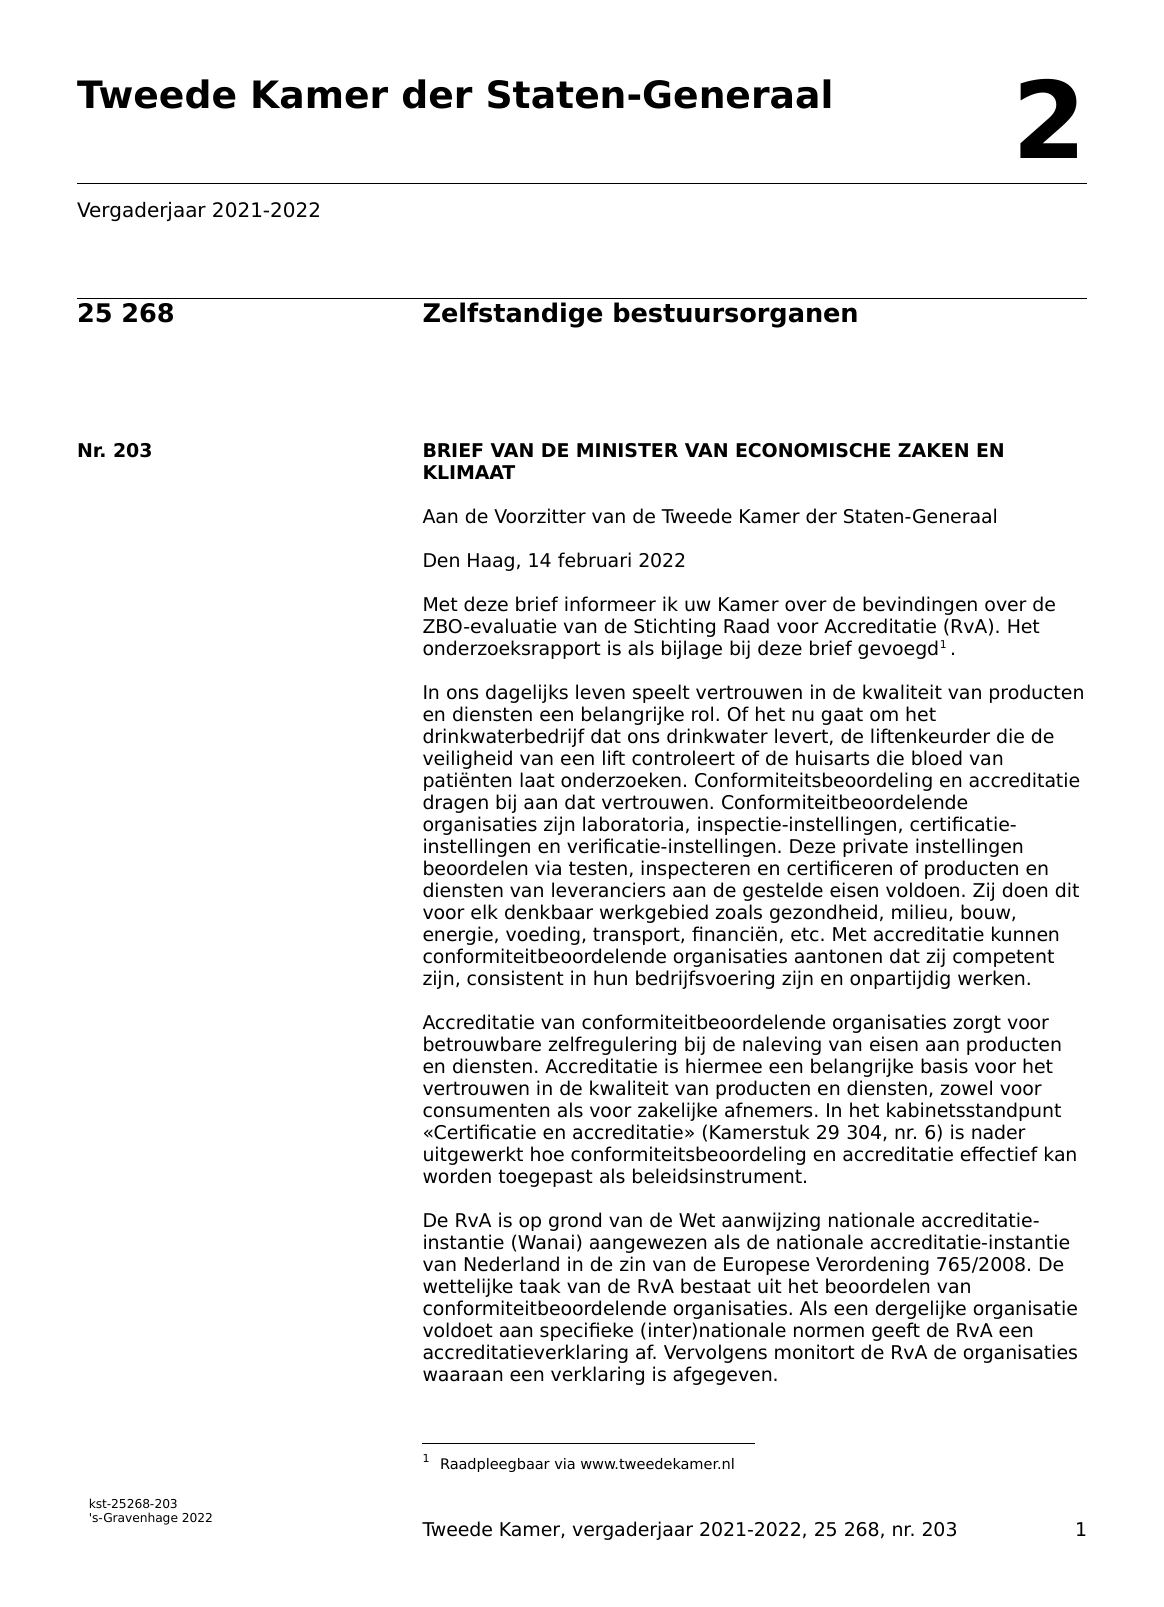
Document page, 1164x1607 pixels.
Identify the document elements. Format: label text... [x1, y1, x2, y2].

text 's-Gravenhage 2022 [88, 1511, 323, 1525]
text Aan de Voorzitter van de Tweede Kamer der Staten-Generaal [422, 506, 1087, 528]
text De RvA is op grond van de Wet aanwijzing nationale accreditatie-instantie (Wanai) aangewezen als de nationale accreditatie-instantie van Nederland in de zin van de Europese Verordening 765/2008. De wettelijke taak van de RvA bestaat uit het beoordelen van conformiteitbeoordelende organisaties. Als een dergelijke organisatie voldoet aan specifieke (inter)nationale normen geeft de RvA een accreditatieverklaring af. Vervolgens monitort de RvA de organisaties waaraan een verklaring is afgegeven. [422, 1210, 1087, 1386]
text kst-25268-203 [88, 1497, 323, 1511]
text In ons dagelijks leven speelt vertrouwen in de kwaliteit van producten en diensten een belangrijke rol. Of het nu gaat om het drinkwaterbedrijf dat ons drinkwater levert, de liftenkeurder die de veiligheid van een lift controleert of de huisarts die bloed van patiënten laat onderzoeken. Conformiteitsbeoordeling en accreditatie dragen bij aan dat vertrouwen. Conformiteitbeoordelende organisaties zijn laboratoria, inspectie-instellingen, certificatie-instellingen en verificatie-instellingen. Deze private instellingen beoordelen via testen, inspecteren en certificeren of producten en diensten van leveranciers aan de gestelde eisen voldoen. Zij doen dit voor elk denkbaar werkgebied zoals gezondheid, milieu, bouw, energie, voeding, transport, financiën, etc. Met accreditatie kunnen conformiteitbeoordelende organisaties aantonen dat zij competent zijn, consistent in hun bedrijfsvoering zijn en onpartijdig werken. [422, 682, 1087, 990]
table_header Tweede Kamer der Staten-Generaal [77, 59, 886, 183]
text Den Haag, 14 februari 2022 [422, 550, 1087, 572]
table_cell Vergaderjaar 2021-2022 [77, 184, 1087, 298]
text Raadpleegbaar via www.tweedekamer.nl [422, 1452, 1087, 1474]
text Met deze brief informeer ik uw Kamer over de bevindingen over de ZBO-evaluatie van de Stichting Raad voor Accreditatie (RvA). Het onderzoeksrapport is als bijlage bij deze brief gevoegd. [422, 594, 1087, 660]
subtitle 25 268 Zelfstandige bestuursorganen [77, 299, 1087, 329]
table_header 2 [886, 59, 1087, 183]
subtitle Nr. 203 BRIEF VAN DE MINISTER VAN ECONOMISCHE ZAKEN EN KLIMAAT [77, 440, 1087, 484]
text Accreditatie van conformiteitbeoordelende organisaties zorgt voor betrouwbare zelfregulering bij de naleving van eisen aan producten en diensten. Accreditatie is hiermee een belangrijke basis voor het vertrouwen in de kwaliteit van producten en diensten, zowel voor consumenten als voor zakelijke afnemers. In het kabinetsstandpunt «Certificatie en accreditatie» (Kamerstuk 29 304, nr. 6) is nader uitgewerkt hoe conformiteitsbeoordeling en accreditatie effectief kan worden toegepast als beleidsinstrument. [422, 1012, 1087, 1188]
